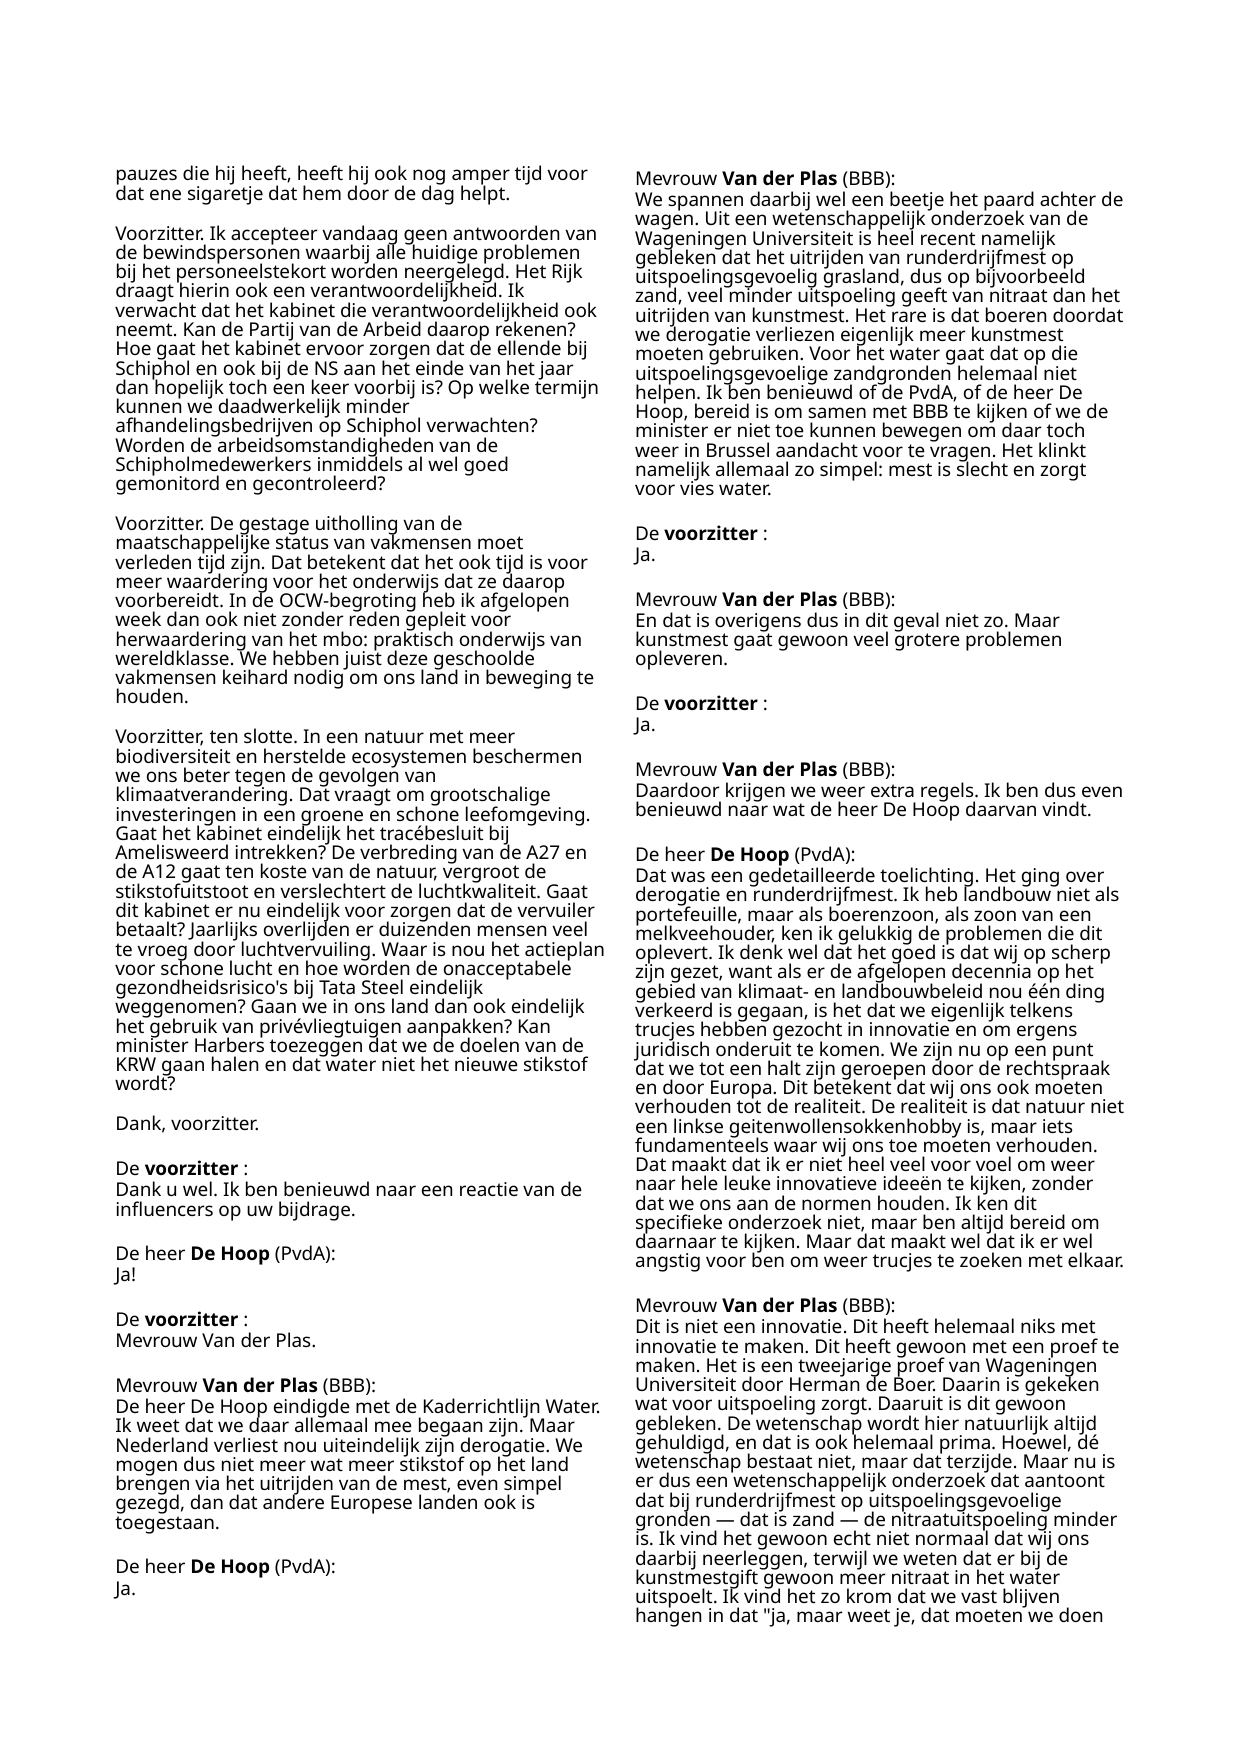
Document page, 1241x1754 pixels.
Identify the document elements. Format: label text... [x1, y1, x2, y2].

text Voorzitter. Ik accepteer vandaag geen antwoorden van de bewindspersonen waarbij alle huidige problemen bij het personeelstekort worden neergelegd. Het Rijk draagt hierin ook een verantwoordelijkheid. Ik verwacht dat het kabinet die verantwoordelijkheid ook neemt. Kan de Partij van de Arbeid daarop rekenen? Hoe gaat het kabinet ervoor zorgen dat de ellende bij Schiphol en ook bij de NS aan het einde van het jaar dan hopelijk toch een keer voorbij is? Op welke termijn kunnen we daadwerkelijk minder afhandelingsbedrijven op Schiphol verwachten? Worden de arbeidsomstandigheden van de Schipholmedewerkers inmiddels al wel goed gemonitord en gecontroleerd? [115, 224, 605, 494]
text Ja. [635, 716, 1125, 735]
text De voorzitter : [635, 690, 1125, 716]
text Daardoor krijgen we weer extra regels. Ik ben dus even benieuwd naar wat de heer De Hoop daarvan vindt. [635, 782, 1125, 821]
text Ja! [115, 1266, 605, 1286]
text De heer De Hoop (PvdA): [115, 1241, 605, 1266]
text Voorzitter. De gestage uitholling van de maatschappelijke status van vakmensen moet verleden tijd zijn. Dat betekent dat het ook tijd is voor meer waardering voor het onderwijs dat ze daarop voorbereidt. In de OCW-begroting heb ik afgelopen week dan ook niet zonder reden gepleit voor herwaardering van het mbo: praktisch onderwijs van wereldklasse. We hebben juist deze geschoolde vakmensen keihard nodig om ons land in beweging te houden. [115, 515, 605, 708]
text We spannen daarbij wel een beetje het paard achter de wagen. Uit een wetenschappelijk onderzoek van de Wageningen Universiteit is heel recent namelijk gebleken dat het uitrijden van runderdrijfmest op uitspoelingsgevoelig grasland, dus op bijvoorbeeld zand, veel minder uitspoeling geeft van nitraat dan het uitrijden van kunstmest. Het rare is dat boeren doordat we derogatie verliezen eigenlijk meer kunstmest moeten gebruiken. Voor het water gaat dat op die uitspoelingsgevoelige zandgronden helemaal niet helpen. Ik ben benieuwd of de PvdA, of de heer De Hoop, bereid is om samen met BBB te kijken of we de minister er niet toe kunnen bewegen om daar toch weer in Brussel aandacht voor te vragen. Het klinkt namelijk allemaal zo simpel: mest is slecht en zorgt voor vies water. [635, 191, 1125, 499]
text Ja. [115, 1579, 605, 1599]
text Mevrouw Van der Plas (BBB): [635, 1293, 1125, 1318]
text De heer De Hoop (PvdA): [635, 841, 1125, 867]
text En dat is overigens dus in dit geval niet zo. Maar kunstmest gaat gewoon veel grotere problemen opleveren. [635, 612, 1125, 669]
text De heer De Hoop eindigde met de Kaderrichtlijn Water. Ik weet dat we daar allemaal mee begaan zijn. Maar Nederland verliest nou uiteindelijk zijn derogatie. We mogen dus niet meer wat meer stikstof op het land brengen via het uitrijden van de mest, even simpel gezegd, dan dat andere Europese landen ook is toegestaan. [115, 1398, 605, 1533]
text Dit is niet een innovatie. Dit heeft helemaal niks met innovatie te maken. Dit heeft gewoon met een proef te maken. Het is een tweejarige proef van Wageningen Universiteit door Herman de Boer. Daarin is gekeken wat voor uitspoeling zorgt. Daaruit is dit gewoon gebleken. De wetenschap wordt hier natuurlijk altijd gehuldigd, en dat is ook helemaal prima. Hoewel, dé wetenschap bestaat niet, maar dat terzijde. Maar nu is er dus een wetenschappelijk onderzoek dat aantoont dat bij runderdrijfmest op uitspoelingsgevoelige gronden — dat is zand — de nitraatuitspoeling minder is. Ik vind het gewoon echt niet normaal dat wij ons daarbij neerleggen, terwijl we weten dat er bij de kunstmestgift gewoon meer nitraat in het water uitspoelt. Ik vind het zo krom dat we vast blijven hangen in dat "ja, maar weet je, dat moeten we doen [635, 1318, 1125, 1627]
text Mevrouw Van der Plas (BBB): [635, 586, 1125, 612]
text Dank u wel. Ik ben benieuwd naar een reactie van de influencers op uw bijdrage. [115, 1181, 605, 1220]
text Voorzitter, ten slotte. In een natuur met meer biodiversiteit en herstelde ecosystemen beschermen we ons beter tegen de gevolgen van klimaatverandering. Dat vraagt om grootschalige investeringen in een groene en schone leefomgeving. Gaat het kabinet eindelijk het tracébesluit bij Amelisweerd intrekken? De verbreding van de A27 en de A12 gaat ten koste van de natuur, vergroot de stikstofuitstoot en verslechtert de luchtkwaliteit. Gaat dit kabinet er nu eindelijk voor zorgen dat de vervuiler betaalt? Jaarlijks overlijden er duizenden mensen veel te vroeg door luchtvervuiling. Waar is nou het actieplan voor schone lucht en hoe worden de onacceptabele gezondheidsrisico's bij Tata Steel eindelijk weggenomen? Gaan we in ons land dan ook eindelijk het gebruik van privévliegtuigen aanpakken? Kan minister Harbers toezeggen dat we de doelen van de KRW gaan halen en dat water niet het nieuwe stikstof wordt? [115, 728, 605, 1095]
text pauzes die hij heeft, heeft hij ook nog amper tijd voor dat ene sigaretje dat hem door de dag helpt. [115, 165, 605, 204]
text Mevrouw Van der Plas (BBB): [635, 756, 1125, 782]
text De voorzitter : [635, 520, 1125, 546]
text Mevrouw Van der Plas. [115, 1332, 605, 1351]
text Dat was een gedetailleerde toelichting. Het ging over derogatie en runderdrijfmest. Ik heb landbouw niet als portefeuille, maar als boerenzoon, als zoon van een melkveehouder, ken ik gelukkig de problemen die dit oplevert. Ik denk wel dat het goed is dat wij op scherp zijn gezet, want als er de afgelopen decennia op het gebied van klimaat- en landbouwbeleid nou één ding verkeerd is gegaan, is het dat we eigenlijk telkens trucjes hebben gezocht in innovatie en om ergens juridisch onderuit te komen. We zijn nu op een punt dat we tot een halt zijn geroepen door de rechtspraak en door Europa. Dit betekent dat wij ons ook moeten verhouden tot de realiteit. De realiteit is dat natuur niet een linkse geitenwollensokkenhobby is, maar iets fundamenteels waar wij ons toe moeten verhouden. Dat maakt dat ik er niet heel veel voor voel om weer naar hele leuke innovatieve ideeën te kijken, zonder dat we ons aan de normen houden. Ik ken dit specifieke onderzoek niet, maar ben altijd bereid om daarnaar te kijken. Maar dat maakt wel dat ik er wel angstig voor ben om weer trucjes te zoeken met elkaar. [635, 867, 1125, 1272]
text De voorzitter : [115, 1306, 605, 1332]
text De heer De Hoop (PvdA): [115, 1554, 605, 1579]
text Ja. [635, 546, 1125, 565]
text Dank, voorzitter. [115, 1115, 605, 1135]
text De voorzitter : [115, 1156, 605, 1181]
text Mevrouw Van der Plas (BBB): [115, 1372, 605, 1398]
text Mevrouw Van der Plas (BBB): [635, 165, 1125, 191]
